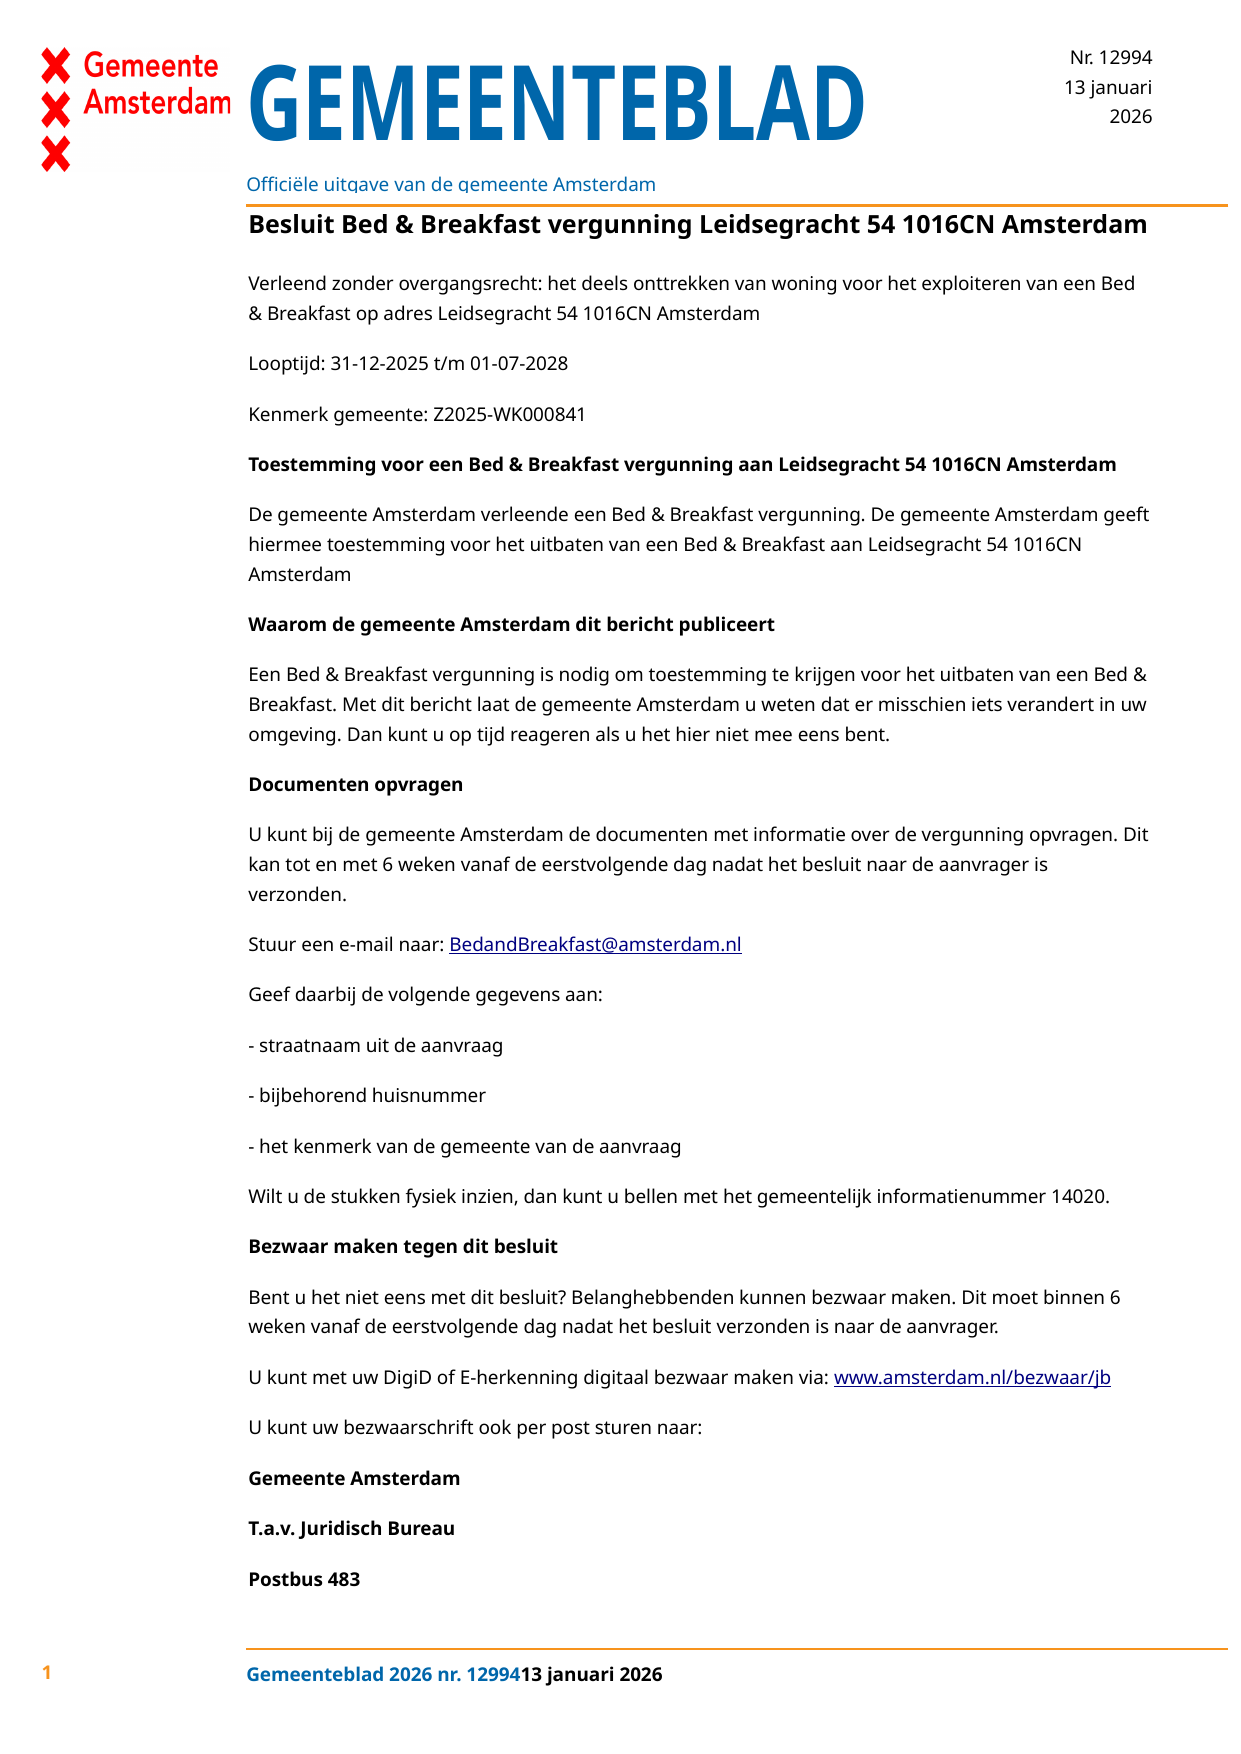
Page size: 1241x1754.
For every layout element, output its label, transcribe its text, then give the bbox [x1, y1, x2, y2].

text Besluit Bed & Breakfast vergunning Leidsegracht 54 1016CN Amsterdam [248, 207, 1152, 241]
text Stuur een e-mail naar: BedandBreakfast@amsterdam.nl [248, 931, 1152, 957]
text Gemeente Amsterdam [248, 1465, 1152, 1491]
text U kunt uw bezwaarschrift ook per post sturen naar: [248, 1414, 1152, 1440]
picture [41, 47, 231, 172]
text Bent u het niet eens met dit besluit? Belanghebbenden kunnen bezwaar maken. Dit moet binnen 6 weken vanaf de eerstvolgende dag nadat het besluit verzonden is naar de aanvrager. [248, 1284, 1152, 1339]
text - straatnaam uit de aanvraag [248, 1032, 1152, 1058]
text T.a.v. Juridisch Bureau [248, 1515, 1152, 1541]
text Een Bed & Breakfast vergunning is nodig om toestemming te krijgen voor het uitbaten van een Bed & Breakfast. Met dit bericht laat de gemeente Amsterdam u weten dat er misschien iets verandert in uw omgeving. Dan kunt u op tijd reageren als u het hier niet mee eens bent. [248, 662, 1152, 746]
text Documenten opvragen [248, 771, 1152, 797]
text De gemeente Amsterdam verleende een Bed & Breakfast vergunning. De gemeente Amsterdam geeft hiermee toestemming voor het uitbaten van een Bed & Breakfast aan Leidsegracht 54 1016CN Amsterdam [248, 502, 1152, 586]
text Wilt u de stukken fysiek inzien, dan kunt u bellen met het gemeentelijk informatienummer 14020. [248, 1183, 1152, 1209]
text Looptijd: 31-12-2025 t/m 01-07-2028 [248, 350, 1152, 376]
text Bezwaar maken tegen dit besluit [248, 1234, 1152, 1259]
text Toestemming voor een Bed & Breakfast vergunning aan Leidsegracht 54 1016CN Amsterdam [248, 451, 1152, 477]
text Verleend zonder overgangsrecht: het deels onttrekken van woning voor het exploiteren van een Bed & Breakfast op adres Leidsegracht 54 1016CN Amsterdam [248, 270, 1152, 326]
text Kenmerk gemeente: Z2025-WK000841 [248, 401, 1152, 426]
text Geef daarbij de volgende gegevens aan: [248, 982, 1152, 1007]
text - het kenmerk van de gemeente van de aanvraag [248, 1133, 1152, 1158]
text Postbus 483 [248, 1566, 1152, 1591]
text Waarom de gemeente Amsterdam dit bericht publiceert [248, 611, 1152, 637]
text U kunt met uw DigiD of E-herkenning digitaal bezwaar maken via: www.amsterdam.nl/bezwaar/jb [248, 1364, 1152, 1390]
text - bijbehorend huisnummer [248, 1082, 1152, 1108]
text U kunt bij de gemeente Amsterdam de documenten met informatie over de vergunning opvragen. Dit kan tot en met 6 weken vanaf de eerstvolgende dag nadat het besluit naar de aanvrager is verzonden. [248, 822, 1152, 906]
